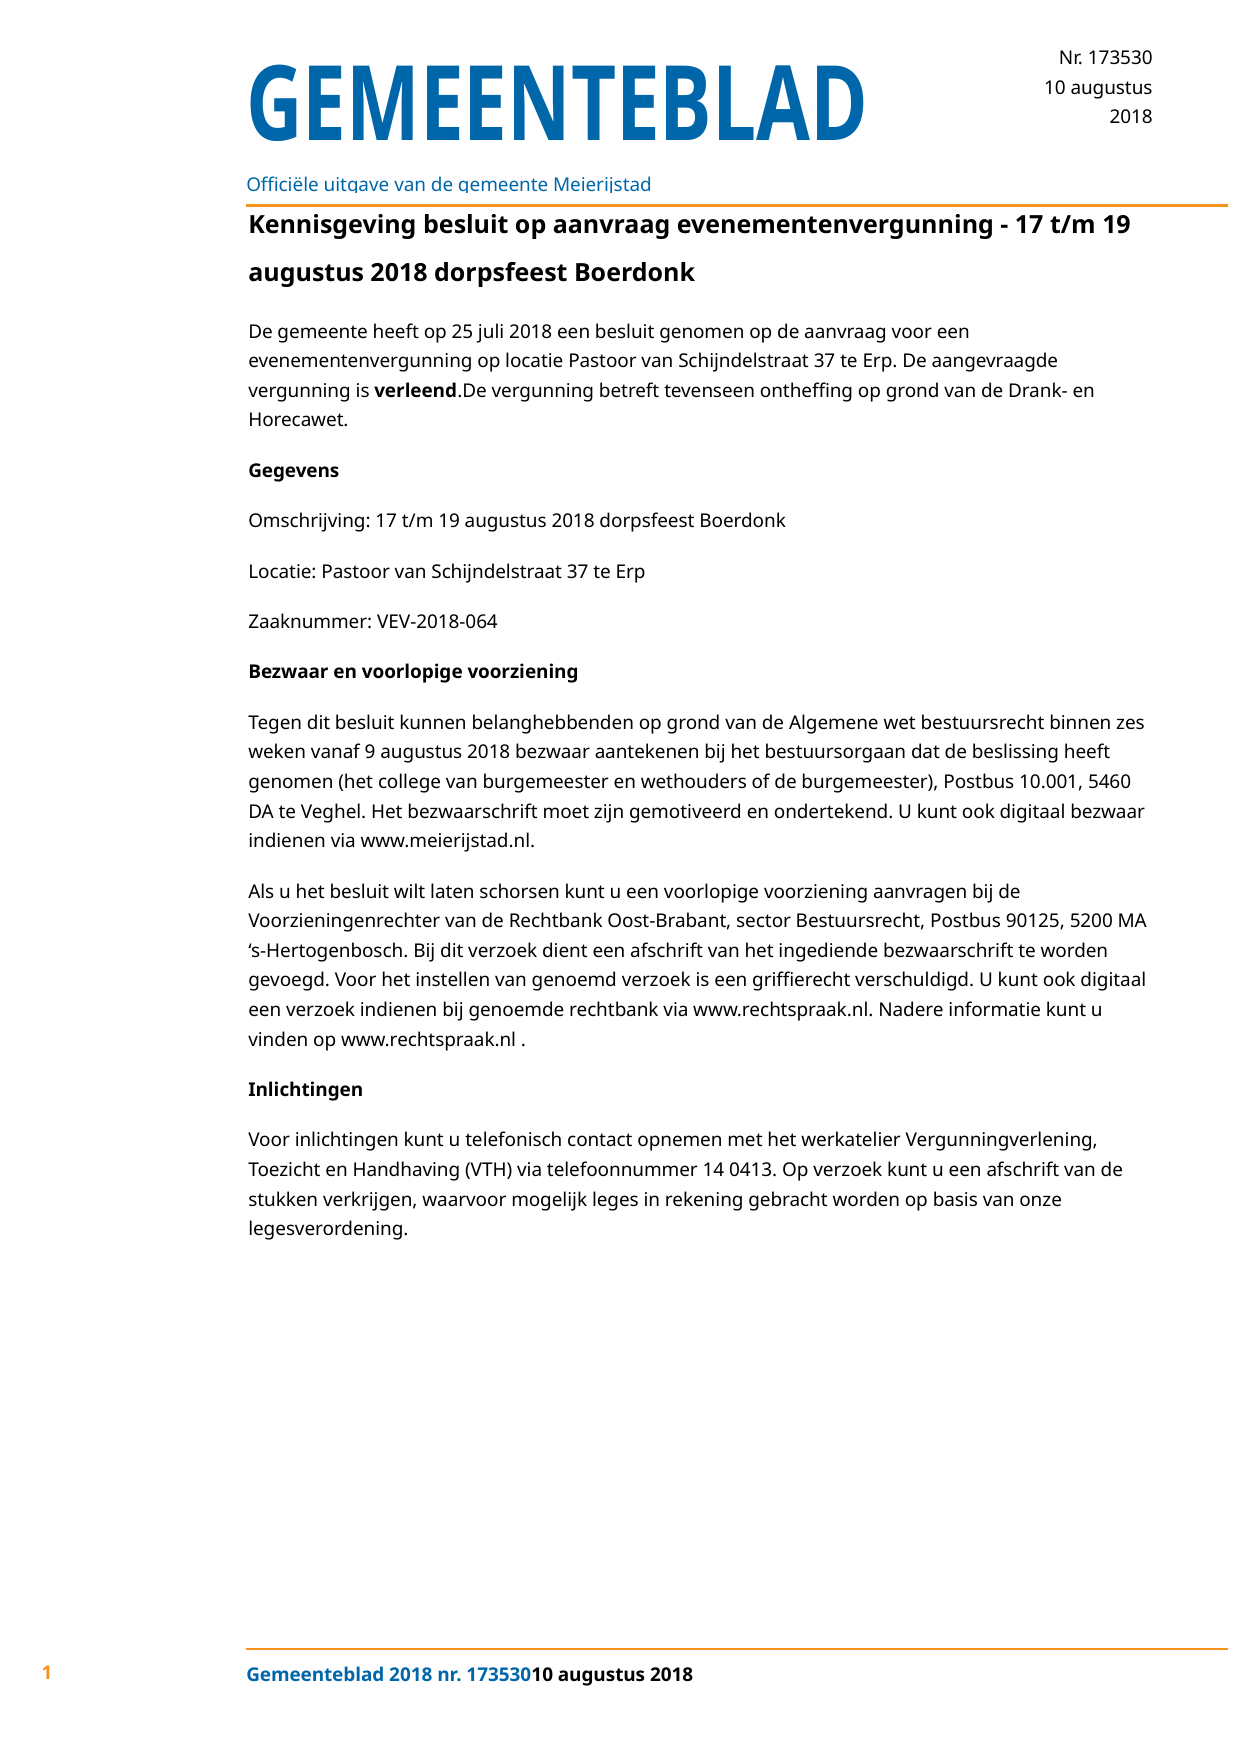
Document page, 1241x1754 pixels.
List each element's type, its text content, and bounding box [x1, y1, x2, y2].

text De gemeente heeft op 25 juli 2018 een besluit genomen op de aanvraag voor een evenementenvergunning op locatie Pastoor van Schijndelstraat 37 te Erp. De aangevraagde vergunning is verleend.De vergunning betreft tevenseen ontheffing op grond van de Drank- en Horecawet. [248, 318, 1152, 432]
text Gegevens [248, 457, 1152, 483]
text Kennisgeving besluit op aanvraag evenementenvergunning - 17 t/m 19 augustus 2018 dorpsfeest Boerdonk [248, 207, 1152, 288]
text Zaaknummer: VEV-2018-064 [248, 608, 1152, 634]
text Bezwaar en voorlopige voorziening [248, 659, 1152, 684]
text Tegen dit besluit kunnen belanghebbenden op grond van de Algemene wet bestuursrecht binnen zes weken vanaf 9 augustus 2018 bezwaar aantekenen bij het bestuursorgaan dat de beslissing heeft genomen (het college van burgemeester en wethouders of de burgemeester), Postbus 10.001, 5460 DA te Veghel. Het bezwaarschrift moet zijn gemotiveerd en ondertekend. U kunt ook digitaal bezwaar indienen via www.meierijstad.nl. [248, 709, 1152, 853]
text Voor inlichtingen kunt u telefonisch contact opnemen met het werkatelier Vergunningverlening, Toezicht en Handhaving (VTH) via telefoonnummer 14 0413. Op verzoek kunt u een afschrift van de stukken verkrijgen, waarvoor mogelijk leges in rekening gebracht worden op basis van onze legesverordening. [248, 1127, 1152, 1241]
text Locatie: Pastoor van Schijndelstraat 37 te Erp [248, 558, 1152, 584]
text Omschrijving: 17 t/m 19 augustus 2018 dorpsfeest Boerdonk [248, 507, 1152, 533]
text Als u het besluit wilt laten schorsen kunt u een voorlopige voorziening aanvragen bij de Voorzieningenrechter van de Rechtbank Oost-Brabant, sector Bestuursrecht, Postbus 90125, 5200 MA ‘s-Hertogenbosch. Bij dit verzoek dient een afschrift van het ingediende bezwaarschrift te worden gevoegd. Voor het instellen van genoemd verzoek is een griffierecht verschuldigd. U kunt ook digitaal een verzoek indienen bij genoemde rechtbank via www.rechtspraak.nl. Nadere informatie kunt u vinden op www.rechtspraak.nl . [248, 878, 1152, 1052]
picture [41, 47, 231, 172]
text Inlichtingen [248, 1076, 1152, 1102]
